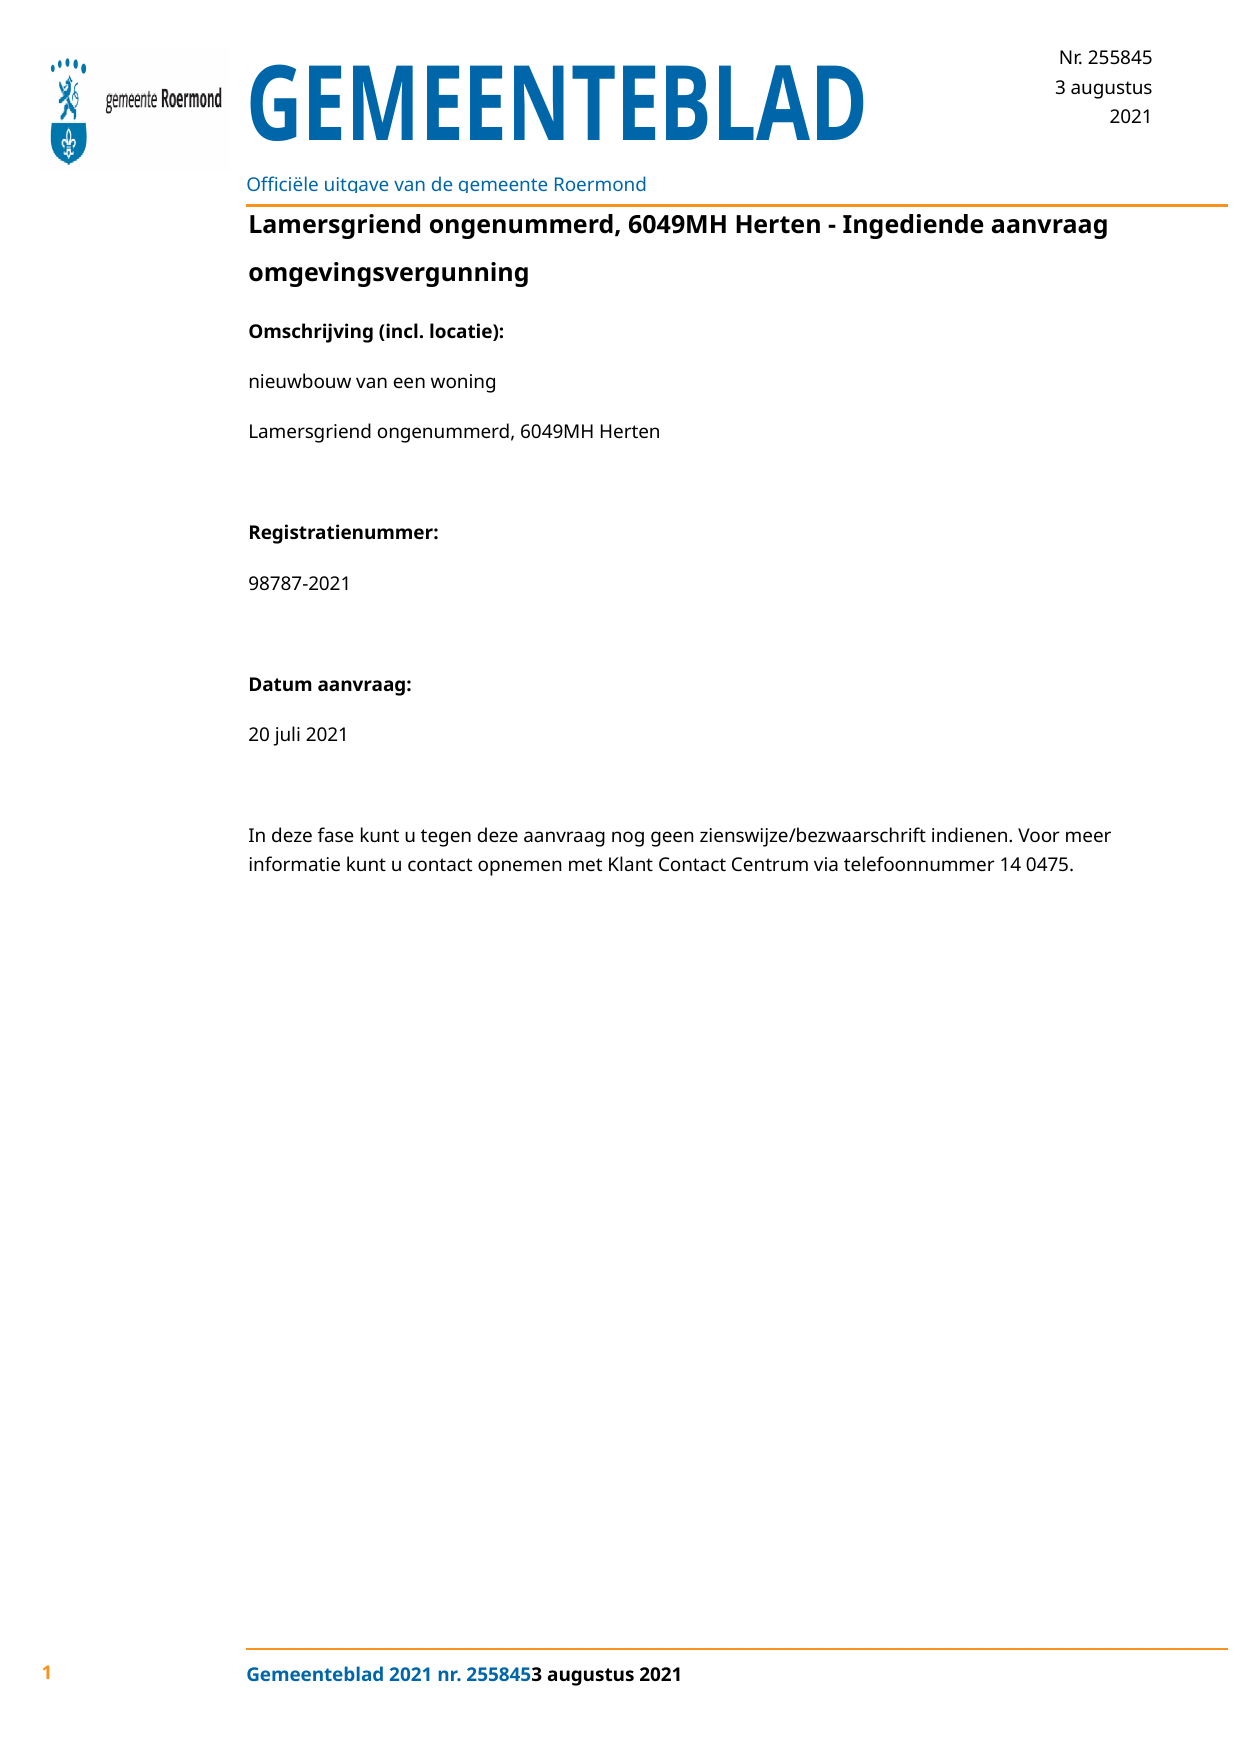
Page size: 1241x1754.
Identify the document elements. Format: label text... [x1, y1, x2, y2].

text 20 juli 2021 [248, 721, 1152, 747]
text Registratienummer: [248, 519, 1152, 545]
text 98787-2021 [248, 570, 1152, 596]
text Lamersgriend ongenummerd, 6049MH Herten - Ingediende aanvraag omgevingsvergunning [248, 207, 1152, 288]
picture [41, 47, 231, 172]
text In deze fase kunt u tegen deze aanvraag nog geen zienswijze/bezwaarschrift indienen. Voor meer informatie kunt u contact opnemen met Klant Contact Centrum via telefoonnummer 14 0475. [248, 822, 1152, 877]
text Datum aanvraag: [248, 671, 1152, 697]
text Omschrijving (incl. locatie): [248, 318, 1152, 344]
text nieuwbouw van een woning [248, 368, 1152, 394]
text Lamersgriend ongenummerd, 6049MH Herten [248, 419, 1152, 444]
